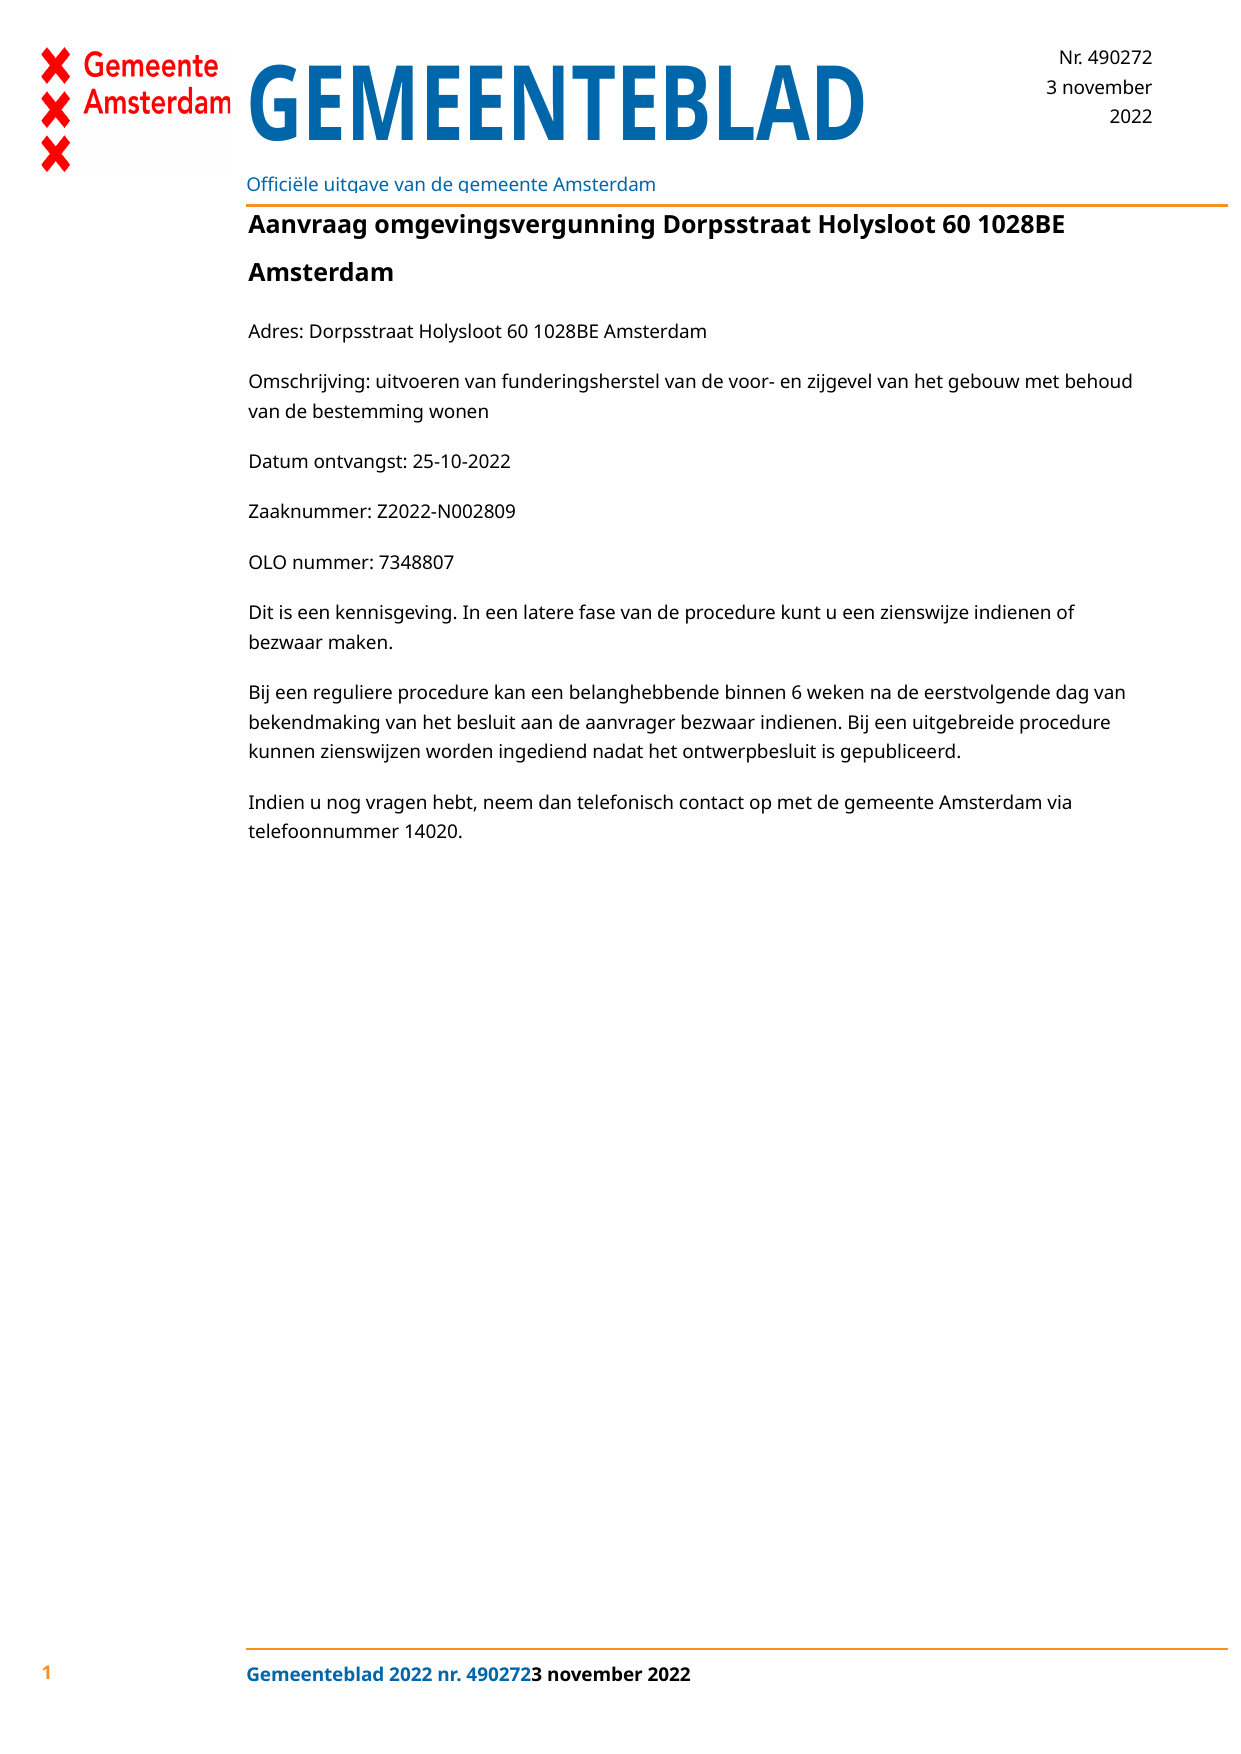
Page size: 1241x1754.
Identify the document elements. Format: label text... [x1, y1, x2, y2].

text Dit is een kennisgeving. In een latere fase van de procedure kunt u een zienswijze indienen of bezwaar maken. [248, 599, 1152, 655]
picture [41, 47, 231, 172]
text Omschrijving: uitvoeren van funderingsherstel van de voor- en zijgevel van het gebouw met behoud van de bestemming wonen [248, 368, 1152, 424]
text Datum ontvangst: 25-10-2022 [248, 448, 1152, 474]
text Zaaknummer: Z2022-N002809 [248, 499, 1152, 524]
text Bij een reguliere procedure kan een belanghebbende binnen 6 weken na de eerstvolgende dag van bekendmaking van het besluit aan de aanvrager bezwaar indienen. Bij een uitgebreide procedure kunnen zienswijzen worden ingediend nadat het ontwerpbesluit is gepubliceerd. [248, 679, 1152, 764]
text Indien u nog vragen hebt, neem dan telefonisch contact op met de gemeente Amsterdam via telefoonnummer 14020. [248, 789, 1152, 844]
text Adres: Dorpsstraat Holysloot 60 1028BE Amsterdam [248, 318, 1152, 344]
text Aanvraag omgevingsvergunning Dorpsstraat Holysloot 60 1028BE Amsterdam [248, 207, 1152, 288]
text OLO nummer: 7348807 [248, 549, 1152, 575]
